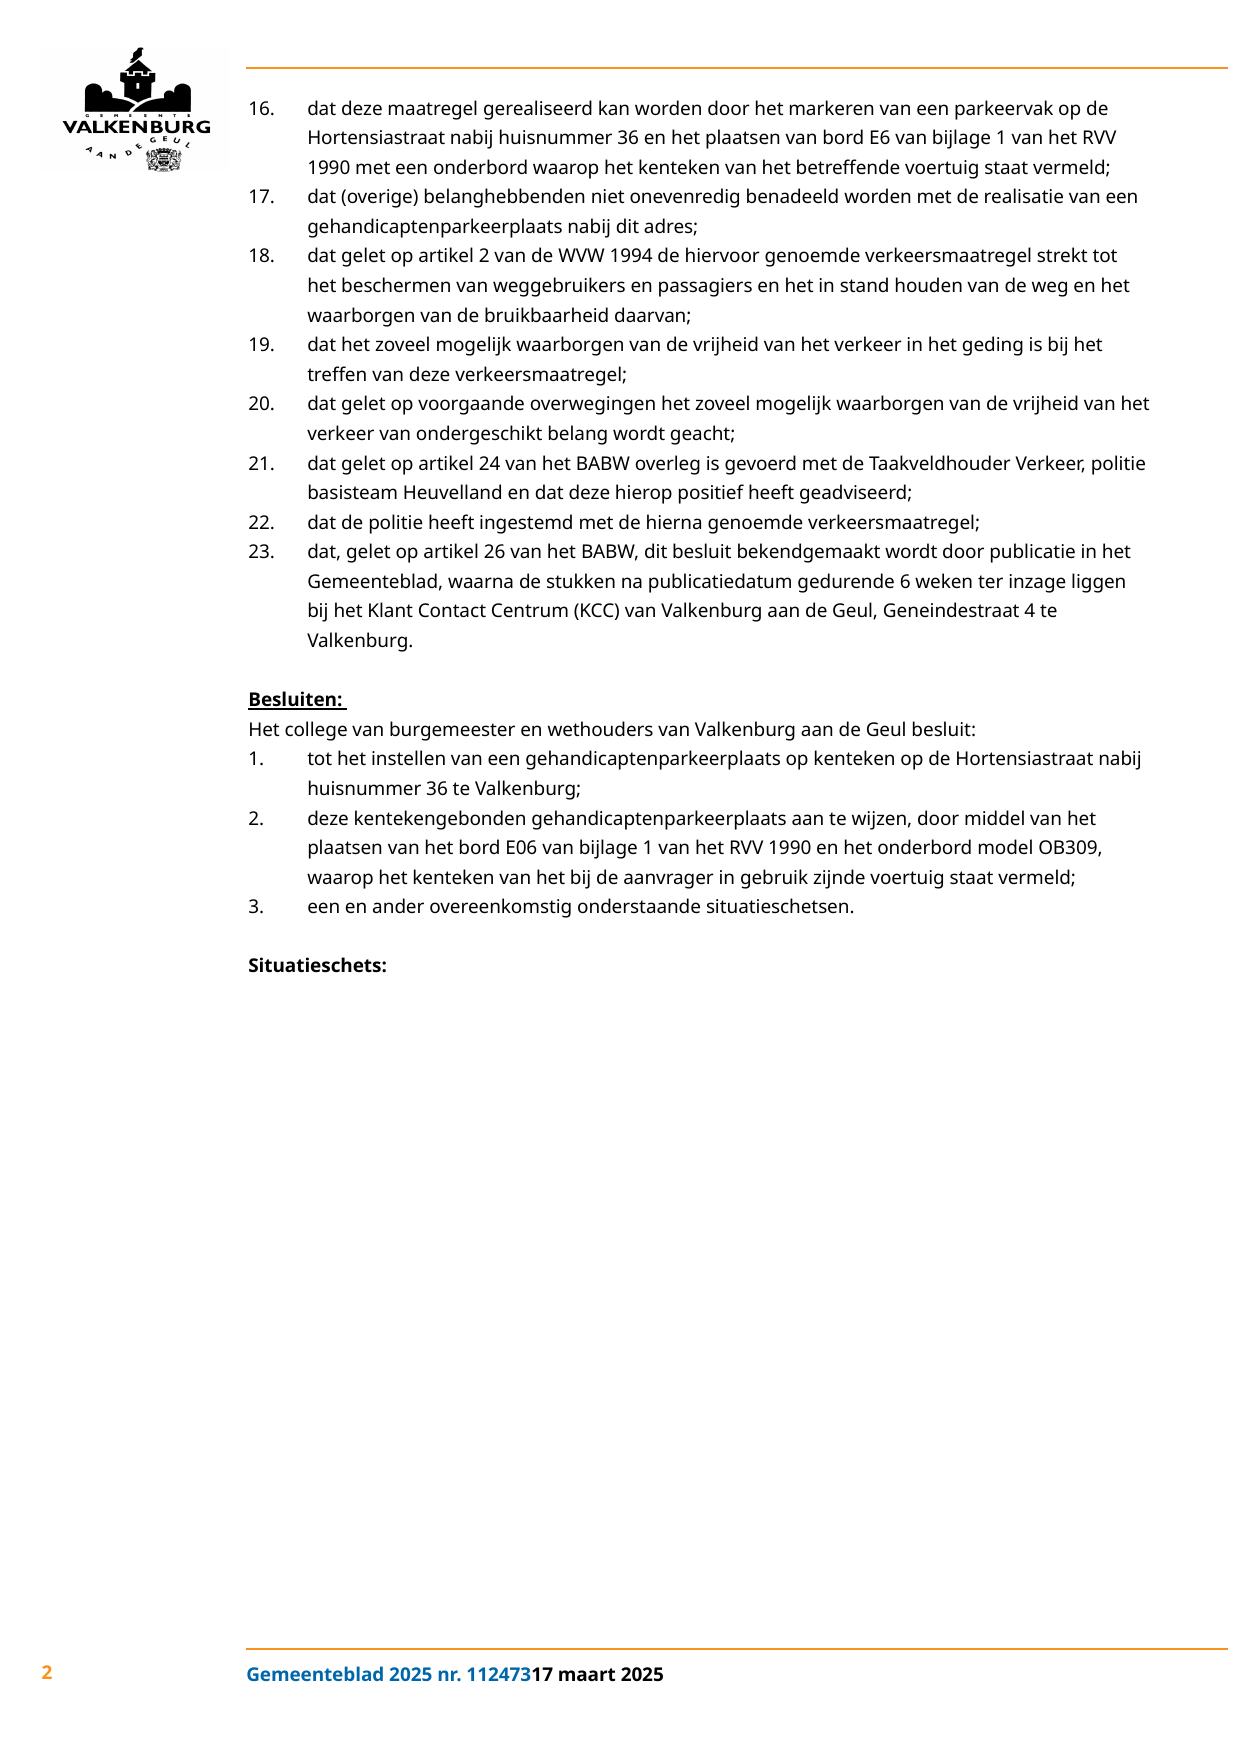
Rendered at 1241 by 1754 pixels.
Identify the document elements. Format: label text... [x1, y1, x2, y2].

list deze kentekengebonden gehandicaptenparkeerplaats aan te wijzen, door middel van het plaatsen van het bord E06 van bijlage 1 van het RVV 1990 en het onderbord model OB309, waarop het kenteken van het bij de aanvrager in gebruik zijnde voertuig staat vermeld; [248, 805, 1152, 890]
list dat gelet op artikel 24 van het BABW overleg is gevoerd met de Taakveldhouder Verkeer, politie basisteam Heuvelland en dat deze hierop positief heeft geadviseerd; [248, 450, 1152, 505]
list dat gelet op voorgaande overwegingen het zoveel mogelijk waarborgen van de vrijheid van het verkeer van ondergeschikt belang wordt geacht; [248, 391, 1152, 446]
list dat de politie heeft ingestemd met de hierna genoemde verkeersmaatregel; [248, 509, 1152, 535]
list dat deze maatregel gerealiseerd kan worden door het markeren van een parkeervak op de Hortensiastraat nabij huisnummer 36 en het plaatsen van bord E6 van bijlage 1 van het RVV 1990 met een onderbord waarop het kenteken van het betreffende voertuig staat vermeld; [248, 95, 1152, 180]
list tot het instellen van een gehandicaptenparkeerplaats op kenteken op de Hortensiastraat nabij huisnummer 36 te Valkenburg; [248, 746, 1152, 801]
list dat, gelet op artikel 26 van het BABW, dit besluit bekendgemaakt wordt door publicatie in het Gemeenteblad, waarna de stukken na publicatiedatum gedurende 6 weken ter inzage liggen bij het Klant Contact Centrum (KCC) van Valkenburg aan de Geul, Geneindestraat 4 te Valkenburg. [248, 538, 1152, 653]
picture [41, 47, 231, 172]
text Besluiten: [248, 686, 1152, 712]
list dat (overige) belanghebbenden niet onevenredig benadeeld worden met de realisatie van een gehandicaptenparkeerplaats nabij dit adres; [248, 183, 1152, 239]
list een en ander overeenkomstig onderstaande situatieschetsen. [248, 893, 1152, 919]
list dat het zoveel mogelijk waarborgen van de vrijheid van het verkeer in het geding is bij het treffen van deze verkeersmaatregel; [248, 331, 1152, 387]
text Situatieschets: [248, 953, 1152, 978]
list dat gelet op artikel 2 van de WVW 1994 de hiervoor genoemde verkeersmaatregel strekt tot het beschermen van weggebruikers en passagiers en het in stand houden van de weg en het waarborgen van de bruikbaarheid daarvan; [248, 243, 1152, 328]
text Het college van burgemeester en wethouders van Valkenburg aan de Geul besluit: [248, 716, 1152, 742]
